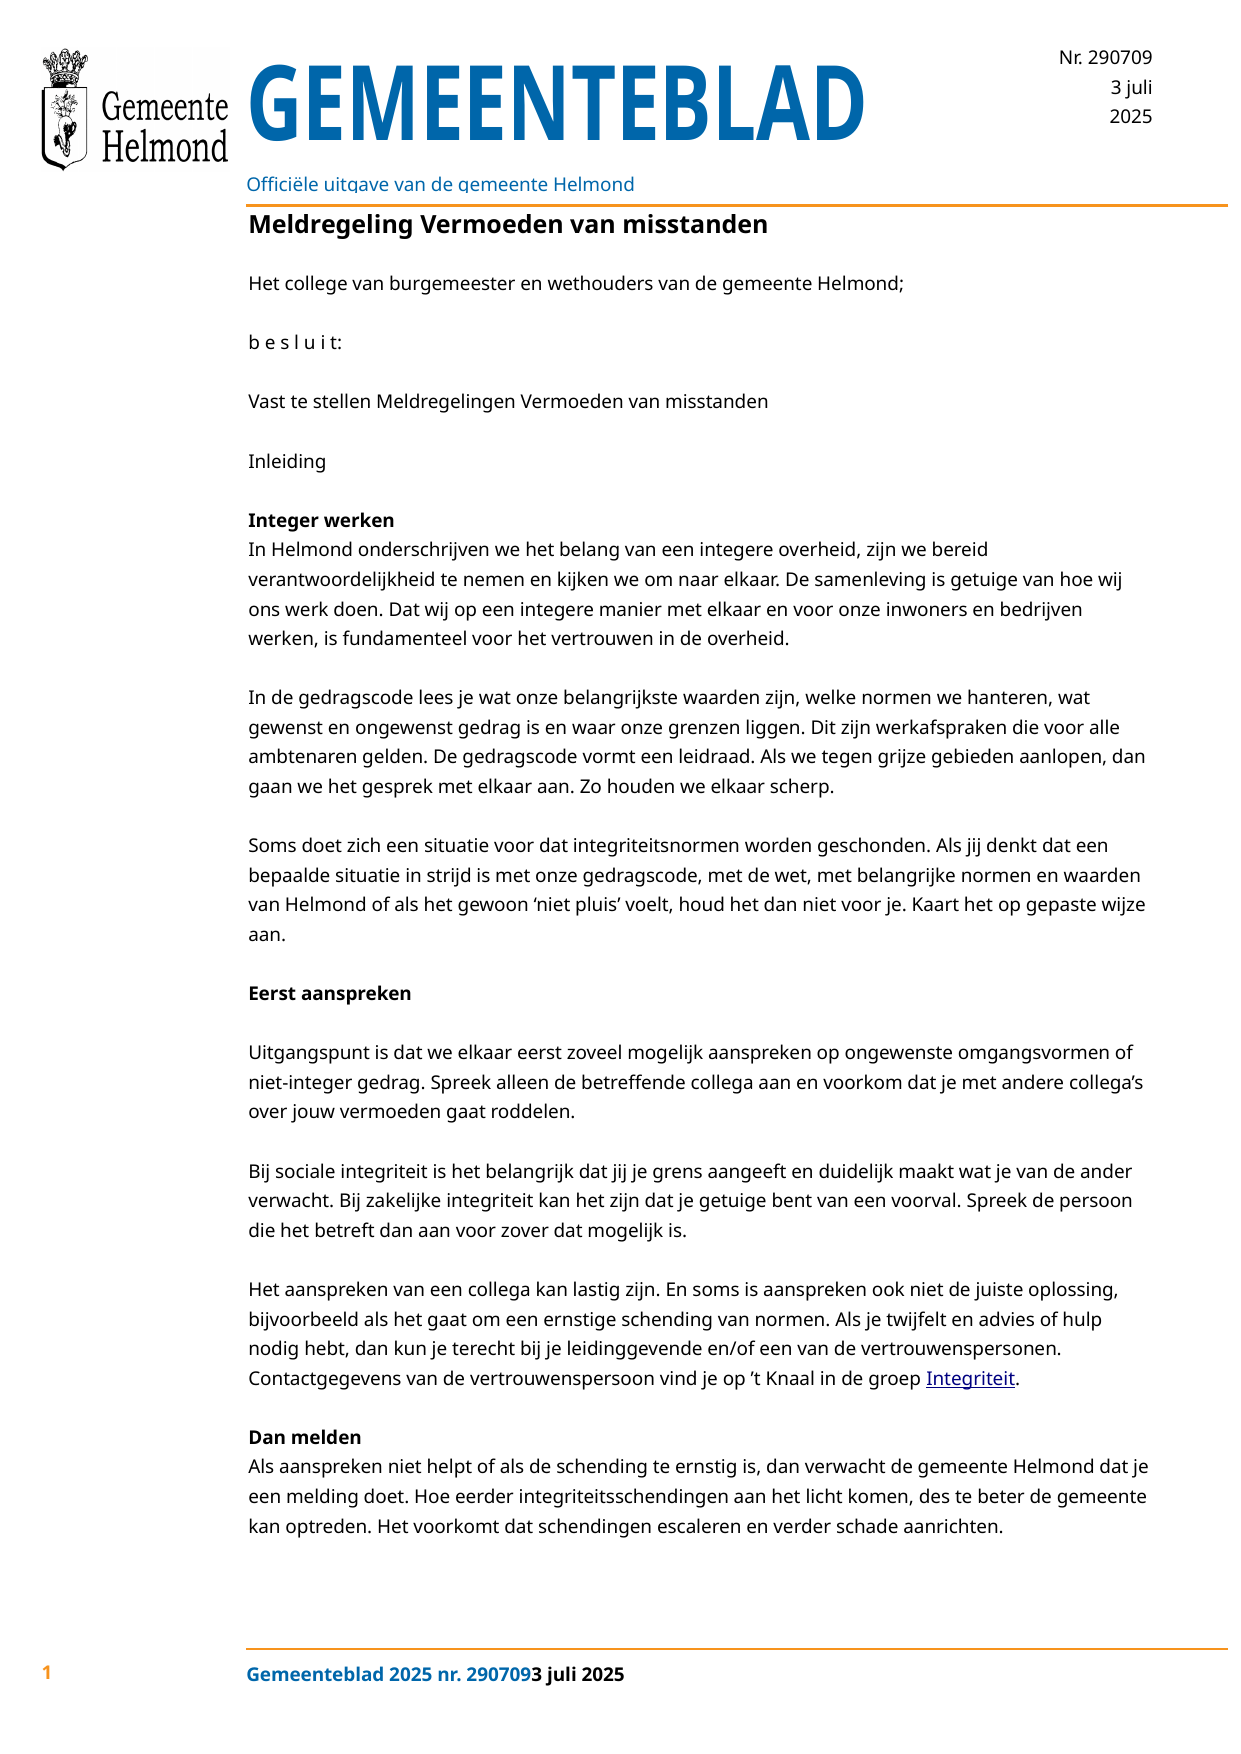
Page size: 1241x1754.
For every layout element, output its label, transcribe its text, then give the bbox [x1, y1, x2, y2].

text In de gedragscode lees je wat onze belangrijkste waarden zijn, welke normen we hanteren, wat gewenst en ongewenst gedrag is en waar onze grenzen liggen. Dit zijn werkafspraken die voor alle ambtenaren gelden. De gedragscode vormt een leidraad. Als we tegen grijze gebieden aanlopen, dan gaan we het gesprek met elkaar aan. Zo houden we elkaar scherp. [248, 684, 1152, 799]
text b e s l u i t: [248, 329, 1152, 355]
text Soms doet zich een situatie voor dat integriteitsnormen worden geschonden. Als jij denkt dat een bepaalde situatie in strijd is met onze gedragscode, met de wet, met belangrijke normen en waarden van Helmond of als het gewoon ‘niet pluis’ voelt, houd het dan niet voor je. Kaart het op gepaste wijze aan. [248, 832, 1152, 947]
text Het aanspreken van een collega kan lastig zijn. En soms is aanspreken ook niet de juiste oplossing, bijvoorbeeld als het gaat om een ernstige schending van normen. Als je twijfelt en advies of hulp nodig hebt, dan kun je terecht bij je leidinggevende en/of een van de vertrouwenspersonen. Contactgegevens van de vertrouwenspersoon vind je op ’t Knaal in de groep Integriteit. [248, 1276, 1152, 1391]
picture [41, 47, 231, 172]
text Bij sociale integriteit is het belangrijk dat jij je grens aangeeft en duidelijk maakt wat je van de ander verwacht. Bij zakelijke integriteit kan het zijn dat je getuige bent van een voorval. Spreek de persoon die het betreft dan aan voor zover dat mogelijk is. [248, 1158, 1152, 1243]
text Inleiding [248, 448, 1152, 473]
text Het college van burgemeester en wethouders van de gemeente Helmond; [248, 270, 1152, 296]
text Vast te stellen Meldregelingen Vermoeden van misstanden [248, 389, 1152, 414]
text Eerst aanspreken [248, 980, 1152, 1006]
text Dan melden [248, 1424, 1152, 1450]
text In Helmond onderschrijven we het belang van een integere overheid, zijn we bereid verantwoordelijkheid te nemen en kijken we om naar elkaar. De samenleving is getuige van hoe wij ons werk doen. Dat wij op een integere manier met elkaar en voor onze inwoners en bedrijven werken, is fundamenteel voor het vertrouwen in de overheid. [248, 537, 1152, 651]
text Meldregeling Vermoeden van misstanden [248, 207, 1152, 241]
text Als aanspreken niet helpt of als de schending te ernstig is, dan verwacht de gemeente Helmond dat je een melding doet. Hoe eerder integriteitsschendingen aan het licht komen, des te beter de gemeente kan optreden. Het voorkomt dat schendingen escaleren en verder schade aanrichten. [248, 1454, 1152, 1538]
text Integer werken [248, 507, 1152, 533]
text Uitgangspunt is dat we elkaar eerst zoveel mogelijk aanspreken op ongewenste omgangsvormen of niet-integer gedrag. Spreek alleen de betreffende collega aan en voorkom dat je met andere collega’s over jouw vermoeden gaat roddelen. [248, 1039, 1152, 1124]
